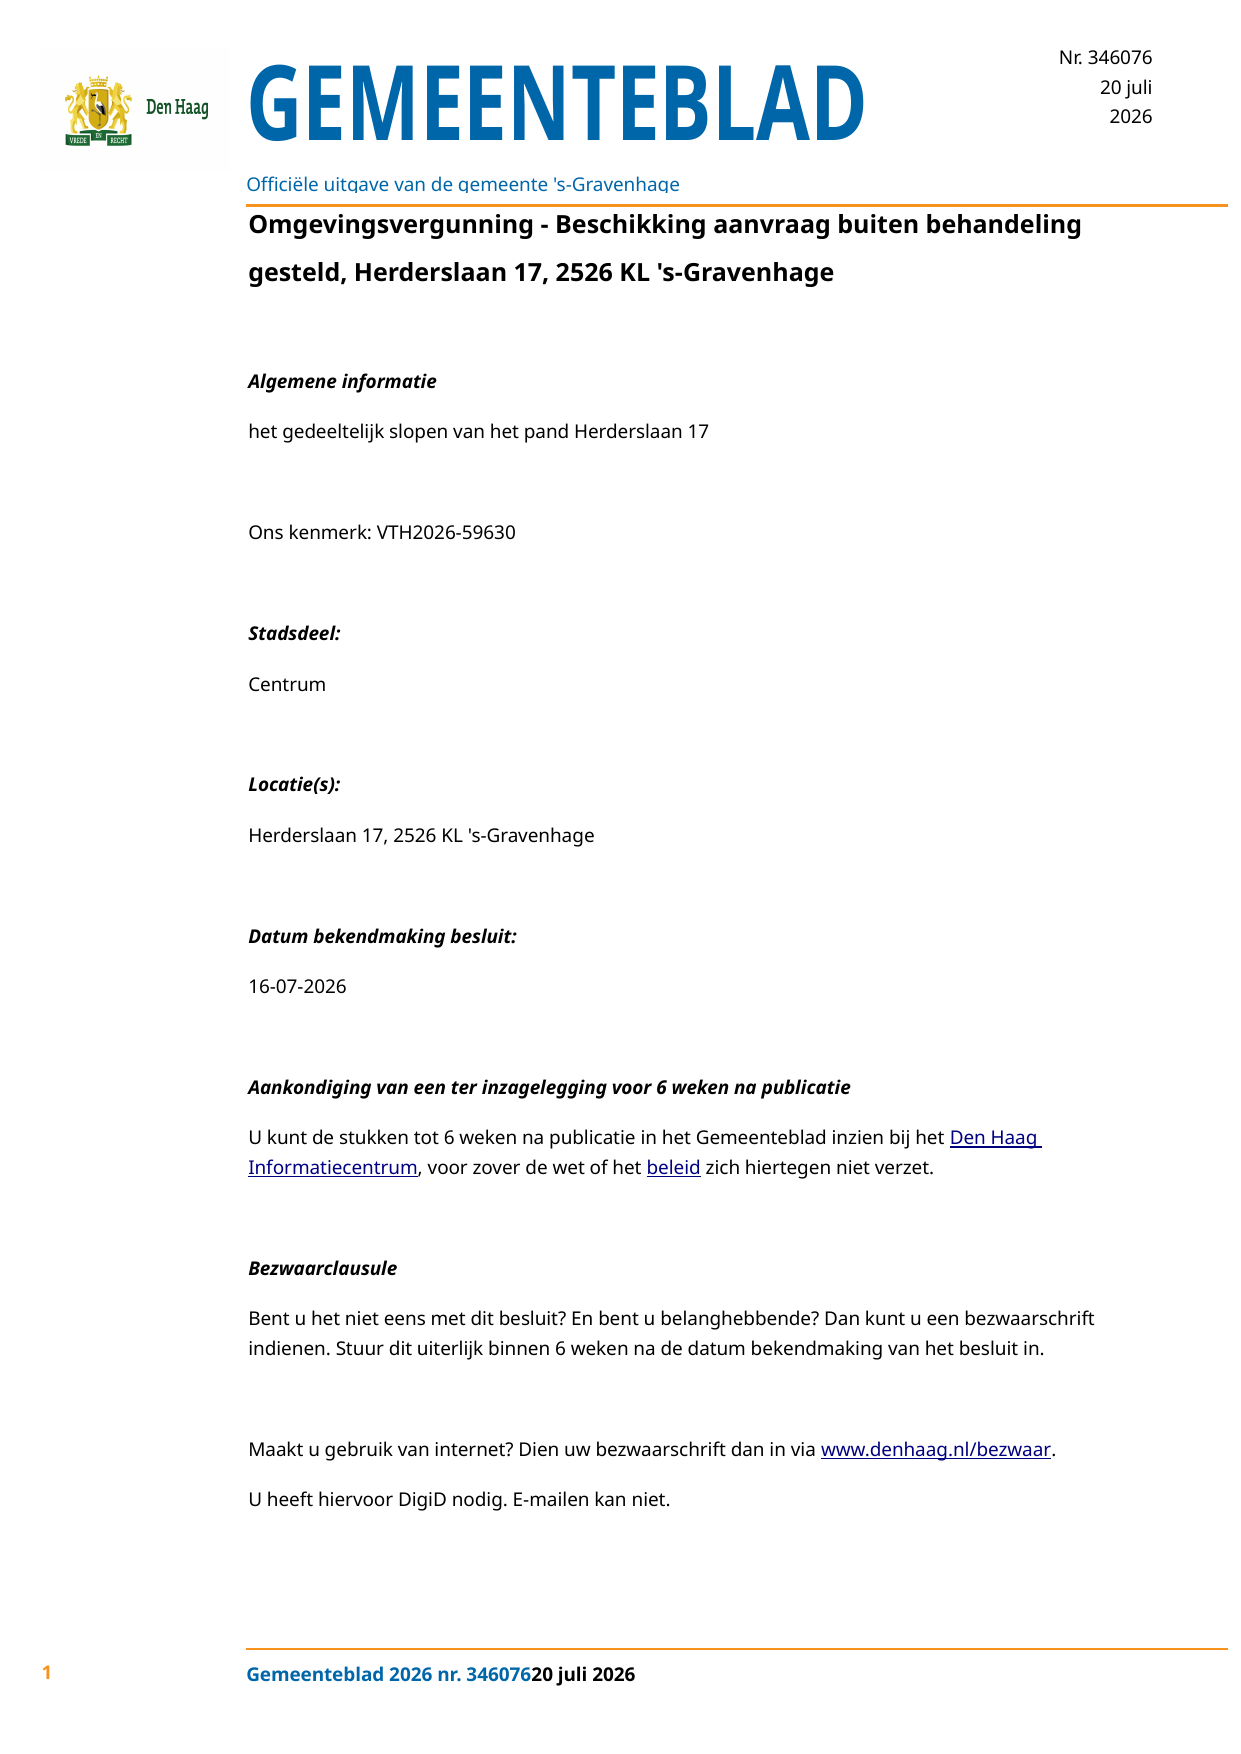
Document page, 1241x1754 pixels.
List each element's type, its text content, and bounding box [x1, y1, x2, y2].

text Centrum [248, 671, 1152, 697]
text Ons kenmerk: VTH2026-59630 [248, 519, 1152, 545]
text Omgevingsvergunning - Beschikking aanvraag buiten behandeling gesteld, Herderslaan 17, 2526 KL 's-Gravenhage [248, 207, 1152, 288]
text Bezwaarclausule [248, 1255, 1152, 1281]
text het gedeeltelijk slopen van het pand Herderslaan 17 [248, 419, 1152, 444]
text Algemene informatie [248, 368, 1152, 394]
text U heeft hiervoor DigiD nodig. E-mailen kan niet. [248, 1486, 1152, 1512]
text Locatie(s): [248, 772, 1152, 797]
text Stadsdeel: [248, 620, 1152, 646]
text 16-07-2026 [248, 973, 1152, 999]
picture [41, 47, 231, 172]
text Aankondiging van een ter inzagelegging voor 6 weken na publicatie [248, 1074, 1152, 1100]
text U kunt de stukken tot 6 weken na publicatie in het Gemeenteblad inzien bij het Den Haag Informatiecentrum, voor zover de wet of het beleid zich hiertegen niet verzet. [248, 1124, 1152, 1180]
text Bent u het niet eens met dit besluit? En bent u belanghebbende? Dan kunt u een bezwaarschrift indienen. Stuur dit uiterlijk binnen 6 weken na de datum bekendmaking van het besluit in. [248, 1305, 1152, 1361]
text Datum bekendmaking besluit: [248, 923, 1152, 949]
text Herderslaan 17, 2526 KL 's-Gravenhage [248, 822, 1152, 848]
text Maakt u gebruik van internet? Dien uw bezwaarschrift dan in via www.denhaag.nl/bezwaar. [248, 1436, 1152, 1462]
